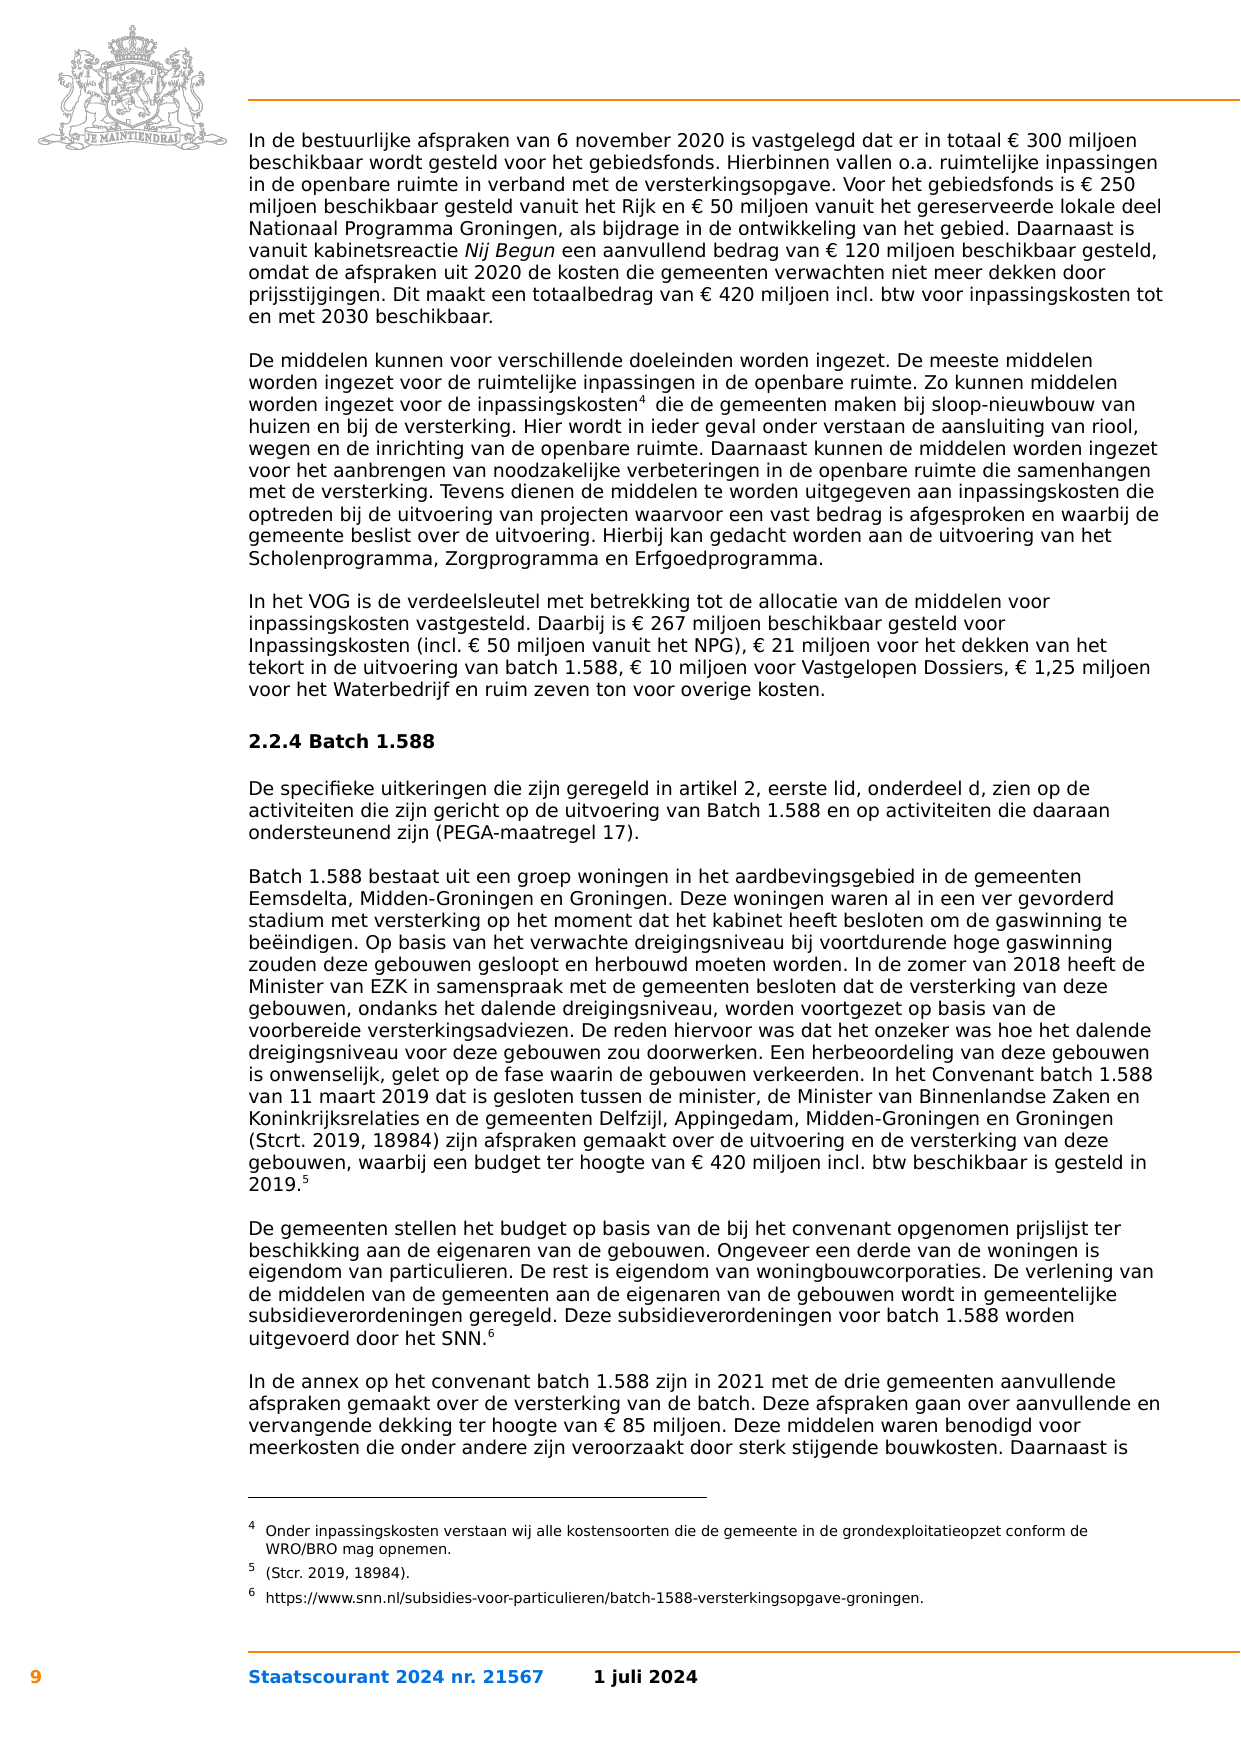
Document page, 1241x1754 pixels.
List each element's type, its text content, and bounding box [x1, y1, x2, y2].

subtitle 2.2.4 Batch 1.588 [248, 731, 1163, 753]
picture [38, 25, 227, 150]
text De middelen kunnen voor verschillende doeleinden worden ingezet. De meeste middelen worden ingezet voor de ruimtelijke inpassingen in de openbare ruimte. Zo kunnen middelen worden ingezet voor de inpassingskosten die de gemeenten maken bij sloop-nieuwbouw van huizen en bij de versterking. Hier wordt in ieder geval onder verstaan de aansluiting van riool, wegen en de inrichting van de openbare ruimte. Daarnaast kunnen de middelen worden ingezet voor het aanbrengen van noodzakelijke verbeteringen in de openbare ruimte die samenhangen met de versterking. Tevens dienen de middelen te worden uitgegeven aan inpassingskosten die optreden bij de uitvoering van projecten waarvoor een vast bedrag is afgesproken en waarbij de gemeente beslist over de uitvoering. Hierbij kan gedacht worden aan de uitvoering van het Scholenprogramma, Zorgprogramma en Erfgoedprogramma. [248, 349, 1163, 569]
text Batch 1.588 bestaat uit een groep woningen in het aardbevingsgebied in de gemeenten Eemsdelta, Midden-Groningen en Groningen. Deze woningen waren al in een ver gevorderd stadium met versterking op het moment dat het kabinet heeft besloten om de gaswinning te beëindigen. Op basis van het verwachte dreigingsniveau bij voortdurende hoge gaswinning zouden deze gebouwen gesloopt en herbouwd moeten worden. In de zomer van 2018 heeft de Minister van EZK in samenspraak met de gemeenten besloten dat de versterking van deze gebouwen, ondanks het dalende dreigingsniveau, worden voortgezet op basis van de voorbereide versterkingsadviezen. De reden hiervoor was dat het onzeker was hoe het dalende dreigingsniveau voor deze gebouwen zou doorwerken. Een herbeoordeling van deze gebouwen is onwenselijk, gelet op de fase waarin de gebouwen verkeerden. In het Convenant batch 1.588 van 11 maart 2019 dat is gesloten tussen de minister, de Minister van Binnenlandse Zaken en Koninkrijksrelaties en de gemeenten Delfzijl, Appingedam, Midden-Groningen en Groningen (Stcrt. 2019, 18984) zijn afspraken gemaakt over de uitvoering en de versterking van deze gebouwen, waarbij een budget ter hoogte van € 420 miljoen incl. btw beschikbaar is gesteld in 2019. [248, 866, 1163, 1196]
text De gemeenten stellen het budget op basis van de bij het convenant opgenomen prijslijst ter beschikking aan de eigenaren van de gebouwen. Ongeveer een derde van de woningen is eigendom van particulieren. De rest is eigendom van woningbouwcorporaties. De verlening van de middelen van de gemeenten aan de eigenaren van de gebouwen wordt in gemeentelijke subsidieverordeningen geregeld. Deze subsidieverordeningen voor batch 1.588 worden uitgevoerd door het SNN. [248, 1217, 1163, 1349]
text In de bestuurlijke afspraken van 6 november 2020 is vastgelegd dat er in totaal € 300 miljoen beschikbaar wordt gesteld voor het gebiedsfonds. Hierbinnen vallen o.a. ruimtelijke inpassingen in de openbare ruimte in verband met de versterkingsopgave. Voor het gebiedsfonds is € 250 miljoen beschikbaar gesteld vanuit het Rijk en € 50 miljoen vanuit het gereserveerde lokale deel Nationaal Programma Groningen, als bijdrage in de ontwikkeling van het gebied. Daarnaast is vanuit kabinetsreactie Nij Begun een aanvullend bedrag van € 120 miljoen beschikbaar gesteld, omdat de afspraken uit 2020 de kosten die gemeenten verwachten niet meer dekken door prijsstijgingen. Dit maakt een totaalbedrag van € 420 miljoen incl. btw voor inpassingskosten tot en met 2030 beschikbaar. [248, 130, 1163, 328]
text In het VOG is de verdeelsleutel met betrekking tot de allocatie van de middelen voor inpassingskosten vastgesteld. Daarbij is € 267 miljoen beschikbaar gesteld voor Inpassingskosten (incl. € 50 miljoen vanuit het NPG), € 21 miljoen voor het dekken van het tekort in de uitvoering van batch 1.588, € 10 miljoen voor Vastgelopen Dossiers, € 1,25 miljoen voor het Waterbedrijf en ruim zeven ton voor overige kosten. [248, 591, 1163, 701]
text In de annex op het convenant batch 1.588 zijn in 2021 met de drie gemeenten aanvullende afspraken gemaakt over de versterking van de batch. Deze afspraken gaan over aanvullende en vervangende dekking ter hoogte van € 85 miljoen. Deze middelen waren benodigd voor meerkosten die onder andere zijn veroorzaakt door sterk stijgende bouwkosten. Daarnaast is [248, 1371, 1163, 1459]
text De specifieke uitkeringen die zijn geregeld in artikel 2, eerste lid, onderdeel d, zien op de activiteiten die zijn gericht op de uitvoering van Batch 1.588 en op activiteiten die daaraan ondersteunend zijn (PEGA-maatregel 17). [248, 778, 1163, 844]
text (Stcr. 2019, 18984). [248, 1561, 1163, 1583]
text Onder inpassingskosten verstaan wij alle kostensoorten die de gemeente in de grondexploitatieopzet conform de WRO/BRO mag opnemen. [248, 1519, 1163, 1558]
text https://www.snn.nl/subsidies-voor-particulieren/batch-1588-versterkingsopgave-groningen. [248, 1586, 1163, 1608]
